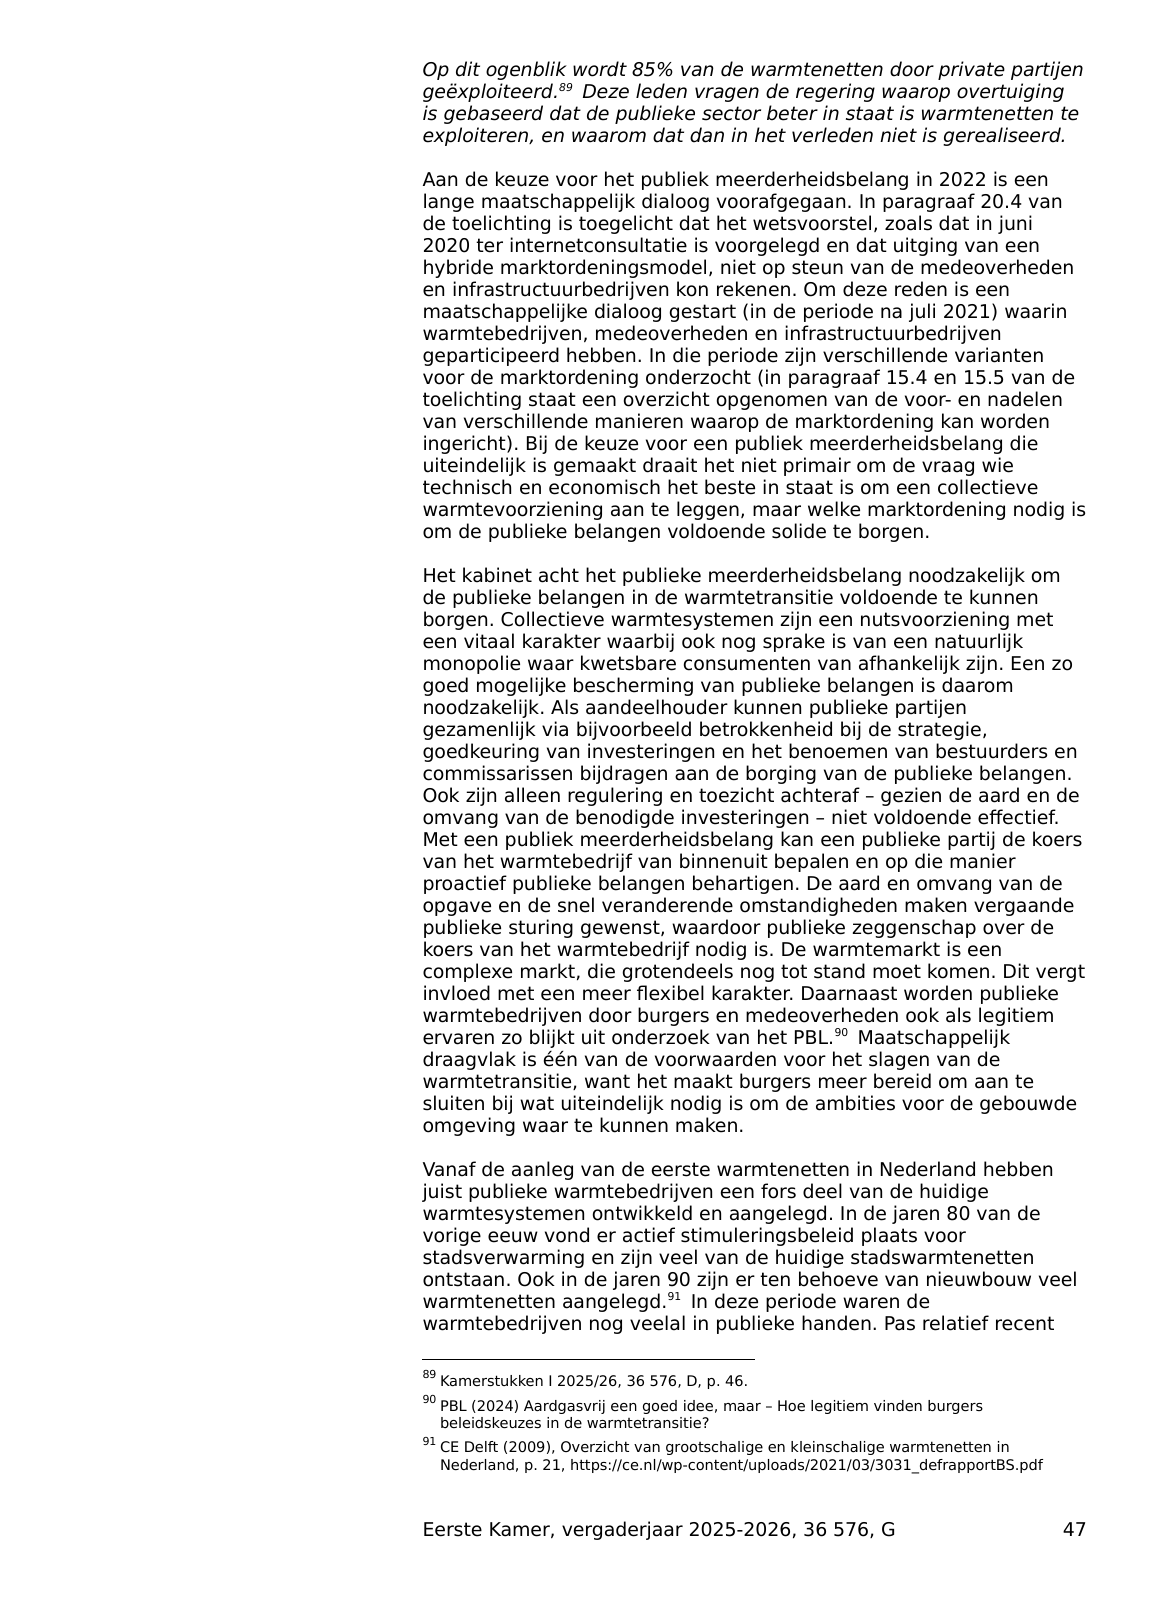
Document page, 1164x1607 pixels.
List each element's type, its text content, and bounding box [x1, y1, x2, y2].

text Vanaf de aanleg van de eerste warmtenetten in Nederland hebben juist publieke warmtebedrijven een fors deel van de huidige warmtesystemen ontwikkeld en aangelegd. In de jaren 80 van de vorige eeuw vond er actief stimuleringsbeleid plaats voor stadsverwarming en zijn veel van de huidige stadswarmtenetten ontstaan. Ook in de jaren 90 zijn er ten behoeve van nieuwbouw veel warmtenetten aangelegd. In deze periode waren de warmtebedrijven nog veelal in publieke handen. Pas relatief recent [422, 1159, 1087, 1334]
text CE Delft (2009), Overzicht van grootschalige en kleinschalige warmtenetten in Nederland, p. 21, https://ce.nl/wp-content/uploads/2021/03/3031_defrapportBS.pdf [422, 1435, 1087, 1474]
text PBL (2024) Aardgasvrij een goed idee, maar – Hoe legitiem vinden burgers beleidskeuzes in de warmtetransitie? [422, 1393, 1087, 1432]
text Kamerstukken I 2025/26, 36 576, D, p. 46. [422, 1368, 1087, 1391]
text Aan de keuze voor het publiek meerderheidsbelang in 2022 is een lange maatschappelijk dialoog voorafgegaan. In paragraaf 20.4 van de toelichting is toegelicht dat het wetsvoorstel, zoals dat in juni 2020 ter internetconsultatie is voorgelegd en dat uitging van een hybride marktordeningsmodel, niet op steun van de medeoverheden en infrastructuurbedrijven kon rekenen. Om deze reden is een maatschappelijke dialoog gestart (in de periode na juli 2021) waarin warmtebedrijven, medeoverheden en infrastructuurbedrijven geparticipeerd hebben. In die periode zijn verschillende varianten voor de marktordening onderzocht (in paragraaf 15.4 en 15.5 van de toelichting staat een overzicht opgenomen van de voor- en nadelen van verschillende manieren waarop de marktordening kan worden ingericht). Bij de keuze voor een publiek meerderheidsbelang die uiteindelijk is gemaakt draait het niet primair om de vraag wie technisch en economisch het beste in staat is om een collectieve warmtevoorziening aan te leggen, maar welke marktordening nodig is om de publieke belangen voldoende solide te borgen. [422, 169, 1087, 543]
text Op dit ogenblik wordt 85% van de warmtenetten door private partijen geëxploiteerd. Deze leden vragen de regering waarop overtuiging is gebaseerd dat de publieke sector beter in staat is warmtenetten te exploiteren, en waarom dat dan in het verleden niet is gerealiseerd. [422, 59, 1087, 147]
text Het kabinet acht het publieke meerderheidsbelang noodzakelijk om de publieke belangen in de warmtetransitie voldoende te kunnen borgen. Collectieve warmtesystemen zijn een nutsvoorziening met een vitaal karakter waarbij ook nog sprake is van een natuurlijk monopolie waar kwetsbare consumenten van afhankelijk zijn. Een zo goed mogelijke bescherming van publieke belangen is daarom noodzakelijk. Als aandeelhouder kunnen publieke partijen gezamenlijk via bijvoorbeeld betrokkenheid bij de strategie, goedkeuring van investeringen en het benoemen van bestuurders en commissarissen bijdragen aan de borging van de publieke belangen. Ook zijn alleen regulering en toezicht achteraf – gezien de aard en de omvang van de benodigde investeringen – niet voldoende effectief. Met een publiek meerderheidsbelang kan een publieke partij de koers van het warmtebedrijf van binnenuit bepalen en op die manier proactief publieke belangen behartigen. De aard en omvang van de opgave en de snel veranderende omstandigheden maken vergaande publieke sturing gewenst, waardoor publieke zeggenschap over de koers van het warmtebedrijf nodig is. De warmtemarkt is een complexe markt, die grotendeels nog tot stand moet komen. Dit vergt invloed met een meer flexibel karakter. Daarnaast worden publieke warmtebedrijven door burgers en medeoverheden ook als legitiem ervaren zo blijkt uit onderzoek van het PBL. Maatschappelijk draagvlak is één van de voorwaarden voor het slagen van de warmtetransitie, want het maakt burgers meer bereid om aan te sluiten bij wat uiteindelijk nodig is om de ambities voor de gebouwde omgeving waar te kunnen maken. [422, 565, 1087, 1136]
